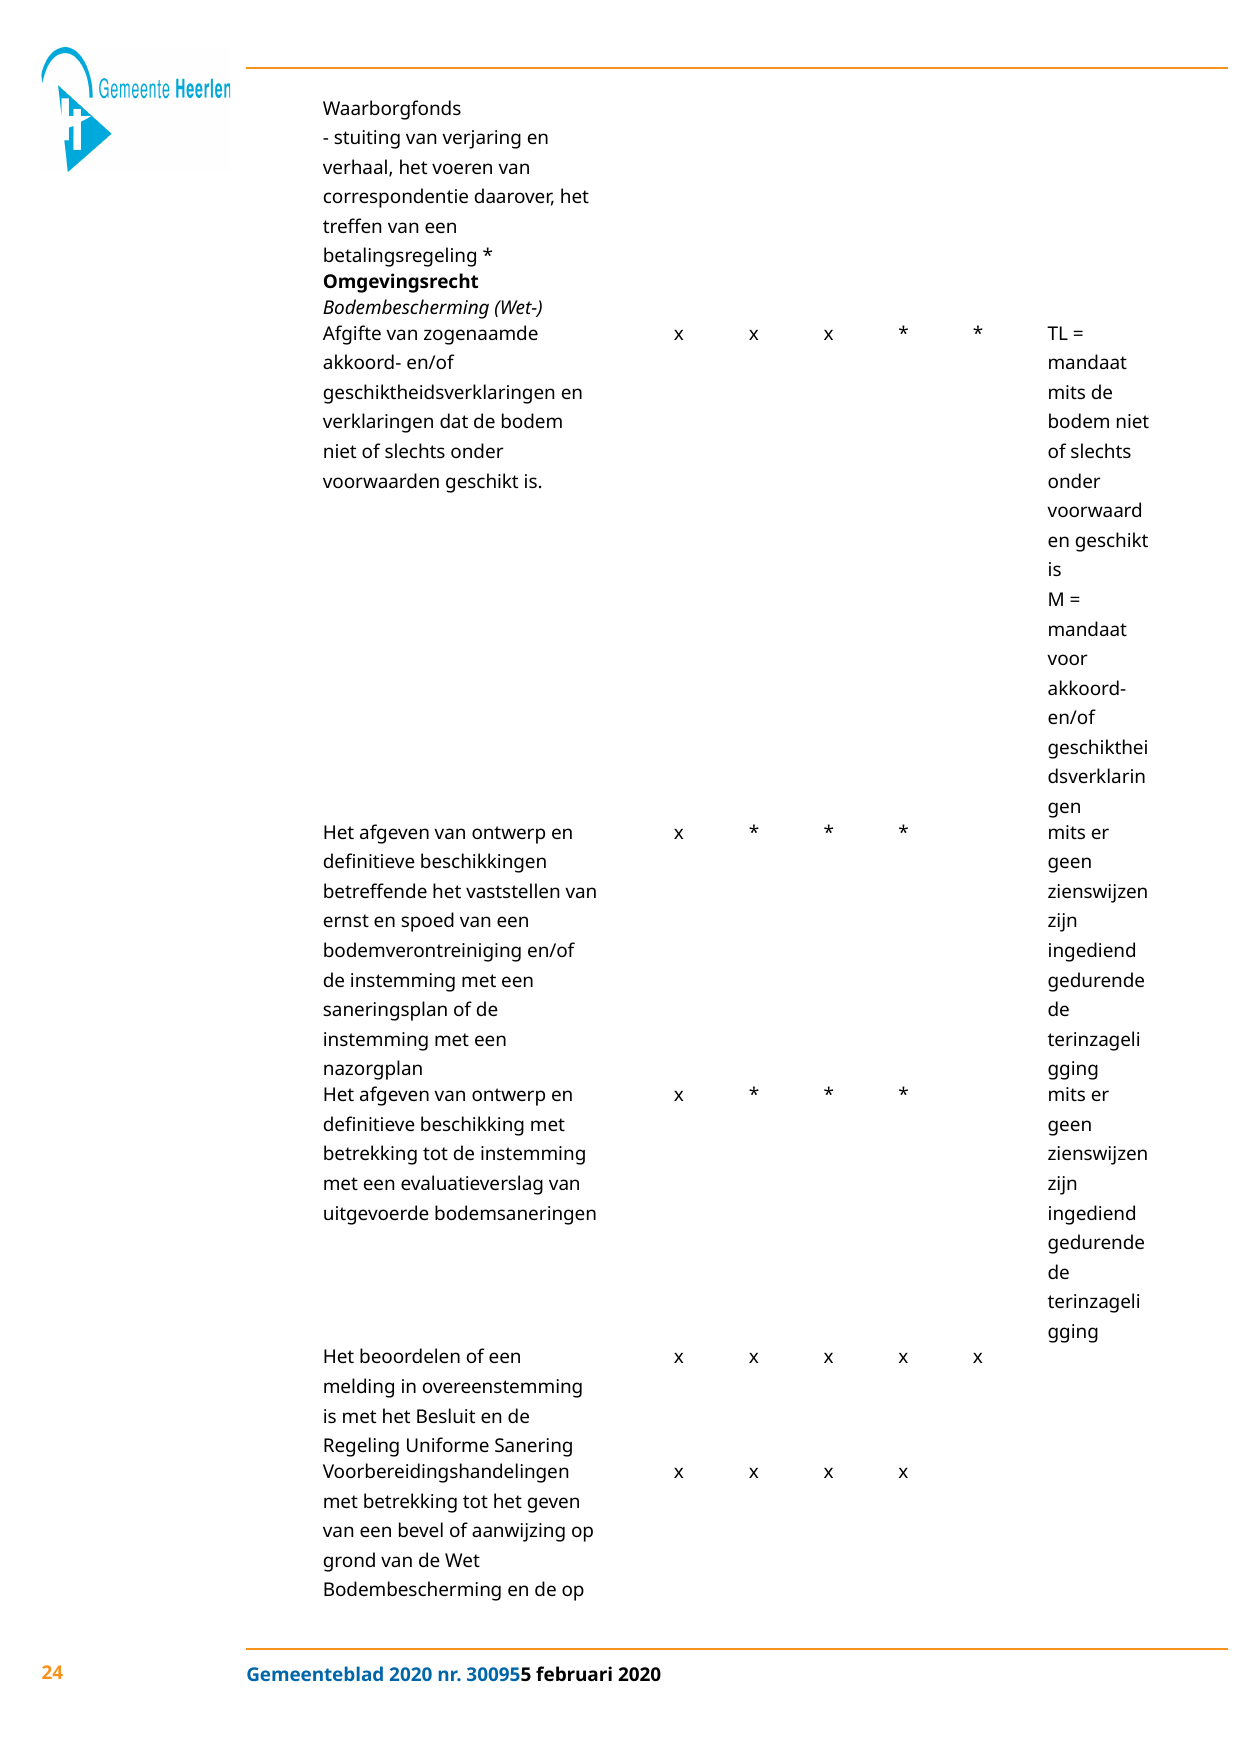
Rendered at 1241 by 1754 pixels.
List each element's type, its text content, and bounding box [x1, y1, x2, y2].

table_cell * [973, 320, 1047, 819]
table_cell [248, 320, 323, 819]
table_cell [749, 95, 823, 268]
table_cell x [674, 1081, 748, 1344]
table_cell mits er geen zienswijzen zijn ingediend gedurende de terinzageligging [1048, 1081, 1152, 1344]
table_cell [248, 95, 323, 268]
table_cell [674, 95, 748, 268]
table_cell [248, 1458, 323, 1602]
table_cell [599, 1344, 674, 1458]
table_cell [599, 95, 674, 268]
table_cell [973, 819, 1047, 1081]
table_cell Bodembescherming (Wet-) [323, 294, 599, 320]
table_cell [674, 269, 748, 294]
table_cell [823, 294, 898, 320]
table_cell * [898, 320, 973, 819]
table_cell Het beoordelen of een melding in overeenstemming is met het Besluit en de Regeling Uniforme Sanering [323, 1344, 599, 1458]
table_cell x [898, 1344, 973, 1458]
table_cell [599, 1081, 674, 1344]
table_cell [973, 294, 1047, 320]
picture [41, 47, 231, 172]
table_cell [898, 294, 973, 320]
table_cell x [823, 1458, 898, 1602]
table_cell [1048, 269, 1152, 294]
table_cell [248, 294, 323, 320]
picture [41, 47, 59, 70]
table_cell Voorbereidingshandelingen met betrekking tot het geven van een bevel of aanwijzing op grond van de Wet Bodembescherming en de op [323, 1458, 599, 1602]
table_cell Het afgeven van ontwerp en definitieve beschikkingen betreffende het vaststellen van ernst en spoed van een bodemverontreiniging en/of de instemming met een saneringsplan of de instemming met een nazorgplan [323, 819, 599, 1081]
table_cell [973, 269, 1047, 294]
table_cell x [749, 320, 823, 819]
table_cell [973, 1458, 1047, 1602]
table_cell Waarborgfonds - stuiting van verjaring en verhaal, het voeren van correspondentie daarover, het treffen van een betalingsregeling * [323, 95, 599, 268]
table_cell [898, 269, 973, 294]
table_cell x [823, 320, 898, 819]
table_cell [599, 819, 674, 1081]
table_cell TL = mandaat mits de bodem niet of slechts onder voorwaarden geschikt is M = mandaat voor akkoord- en/of geschiktheidsverklaringen [1048, 320, 1152, 819]
table_cell [973, 1081, 1047, 1344]
table_cell Afgifte van zogenaamde akkoord- en/of geschiktheidsverklaringen en verklaringen dat de bodem niet of slechts onder voorwaarden geschikt is. [323, 320, 599, 819]
table_cell x [749, 1458, 823, 1602]
table_cell * [898, 1081, 973, 1344]
table_cell [1048, 1458, 1152, 1602]
table_cell x [674, 1344, 748, 1458]
table_cell * [749, 819, 823, 1081]
table_cell [248, 269, 323, 294]
table_cell [749, 269, 823, 294]
table_cell x [674, 819, 748, 1081]
table_cell [248, 1344, 323, 1458]
table_cell x [749, 1344, 823, 1458]
table_cell x [973, 1344, 1047, 1458]
table_cell [1048, 294, 1152, 320]
table_cell [823, 95, 898, 268]
table_cell [248, 819, 323, 1081]
table_cell [1048, 1344, 1152, 1458]
table_cell [599, 320, 674, 819]
table_cell mits er geen zienswijzen zijn ingediend gedurende de terinzageligging [1048, 819, 1152, 1081]
table_cell * [823, 1081, 898, 1344]
table_cell * [898, 819, 973, 1081]
table_cell [599, 1458, 674, 1602]
table_cell Omgevingsrecht [323, 269, 599, 294]
table_cell Het afgeven van ontwerp en definitieve beschikking met betrekking tot de instemming met een evaluatieverslag van uitgevoerde bodemsaneringen [323, 1081, 599, 1344]
table_cell [898, 95, 973, 268]
table_cell [599, 269, 674, 294]
table_cell [973, 95, 1047, 268]
table_cell [599, 294, 674, 320]
table_cell [823, 269, 898, 294]
table_cell [248, 1081, 323, 1344]
table_cell * [823, 819, 898, 1081]
table_cell x [674, 320, 748, 819]
table_cell x [898, 1458, 973, 1602]
table_cell [749, 294, 823, 320]
table_cell [1048, 95, 1152, 268]
table_cell [674, 294, 748, 320]
table_cell x [823, 1344, 898, 1458]
table_cell * [749, 1081, 823, 1344]
table_cell x [674, 1458, 748, 1602]
